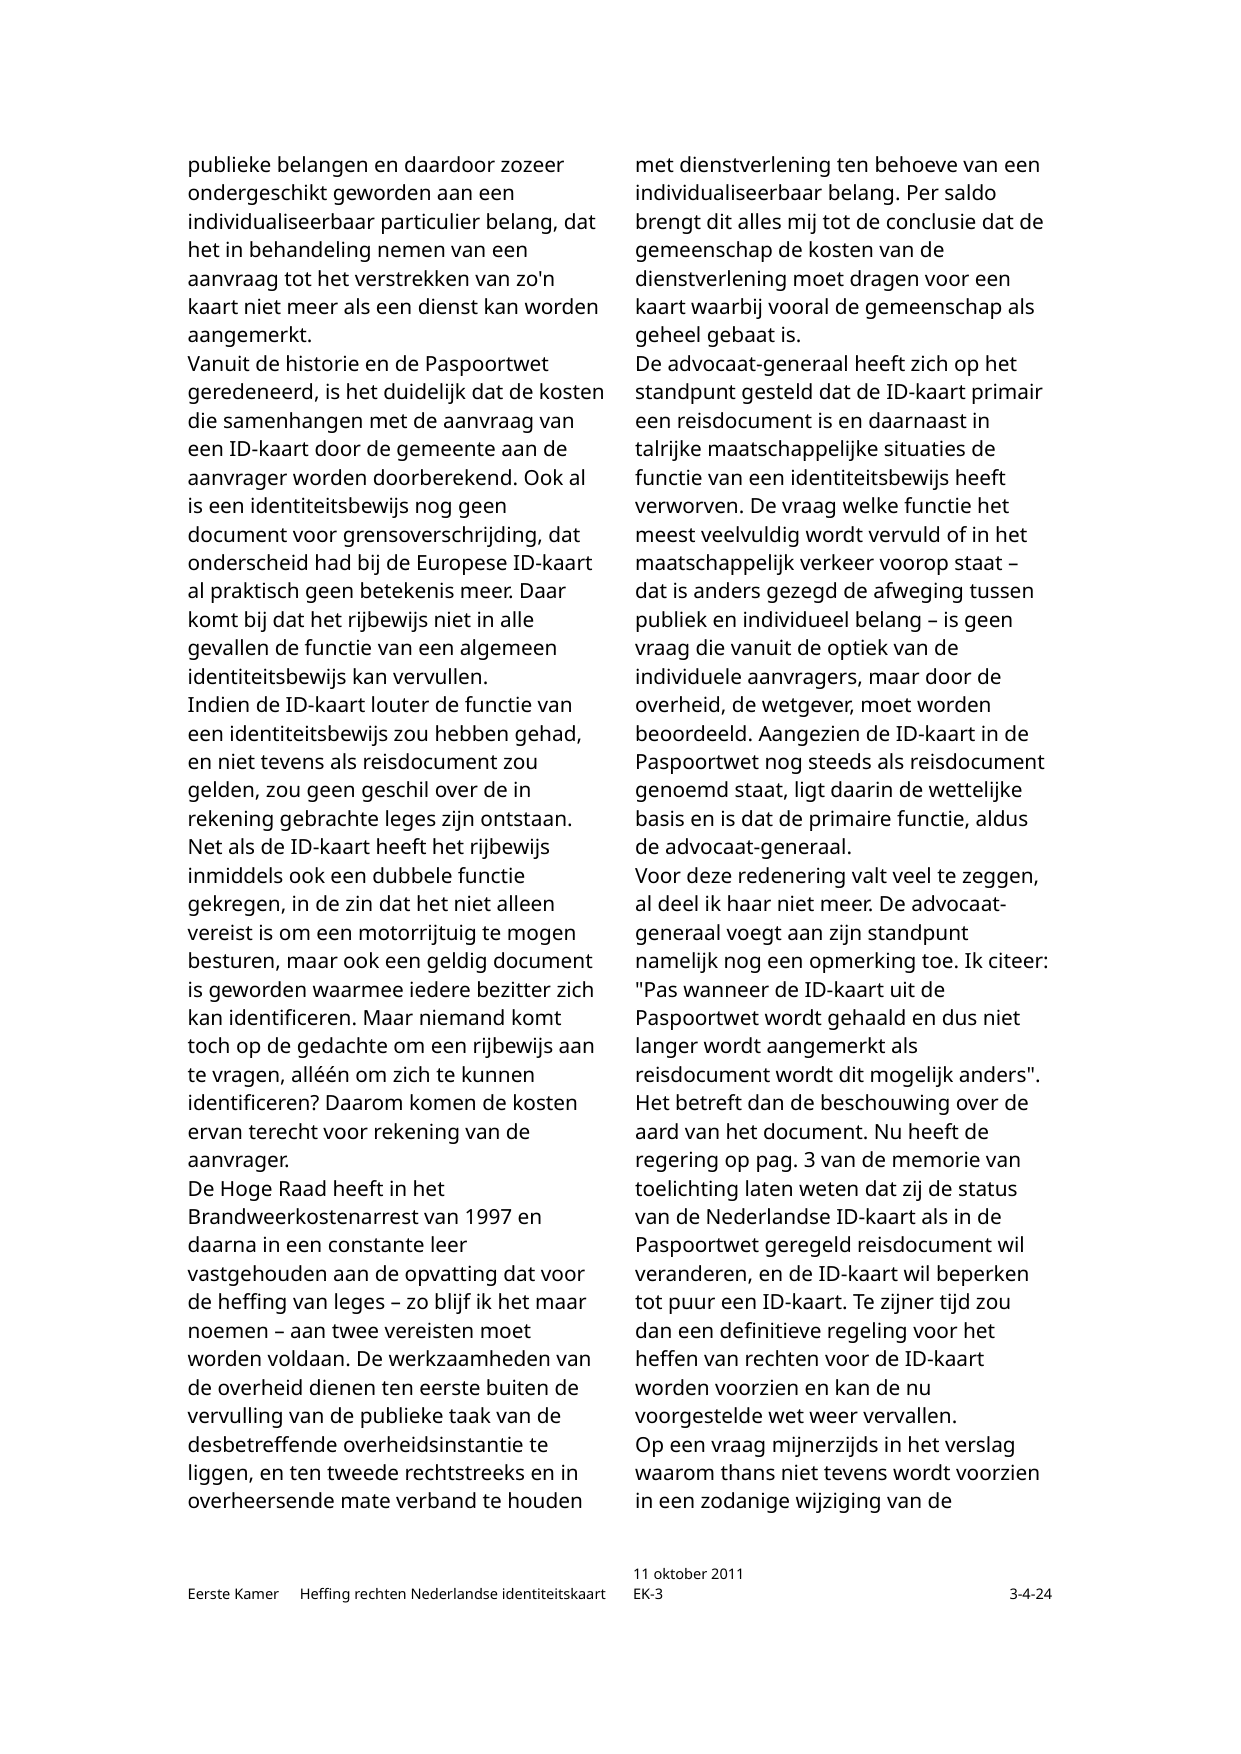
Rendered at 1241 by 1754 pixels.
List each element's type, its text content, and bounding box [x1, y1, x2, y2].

text De advocaat-generaal heeft zich op het standpunt gesteld dat de ID-kaart primair een reisdocument is en daarnaast in talrijke maatschappelijke situaties de functie van een identiteitsbewijs heeft verworven. De vraag welke functie het meest veelvuldig wordt vervuld of in het maatschappelijk verkeer voorop staat – dat is anders gezegd de afweging tussen publiek en individueel belang – is geen vraag die vanuit de optiek van de individuele aanvragers, maar door de overheid, de wetgever, moet worden beoordeeld. Aangezien de ID-kaart in de Paspoortwet nog steeds als reisdocument genoemd staat, ligt daarin de wettelijke basis en is dat de primaire functie, aldus de advocaat-generaal. [635, 349, 1053, 861]
text Vanuit de historie en de Paspoortwet geredeneerd, is het duidelijk dat de kosten die samenhangen met de aanvraag van een ID-kaart door de gemeente aan de aanvrager worden doorberekend. Ook al is een identiteitsbewijs nog geen document voor grensoverschrijding, dat onderscheid had bij de Europese ID-kaart al praktisch geen betekenis meer. Daar komt bij dat het rijbewijs niet in alle gevallen de functie van een algemeen identiteitsbewijs kan vervullen. [187, 349, 605, 690]
text De Hoge Raad heeft in het Brandweerkostenarrest van 1997 en daarna in een constante leer vastgehouden aan de opvatting dat voor de heffing van leges – zo blijf ik het maar noemen – aan twee vereisten moet worden voldaan. De werkzaamheden van de overheid dienen ten eerste buiten de vervulling van de publieke taak van de desbetreffende overheidsinstantie te liggen, en ten tweede rechtstreeks en in overheersende mate verband te houden [187, 1174, 605, 1515]
text Indien de ID-kaart louter de functie van een identiteitsbewijs zou hebben gehad, en niet tevens als reisdocument zou gelden, zou geen geschil over de in rekening gebrachte leges zijn ontstaan. Net als de ID-kaart heeft het rijbewijs inmiddels ook een dubbele functie gekregen, in de zin dat het niet alleen vereist is om een motorrijtuig te mogen besturen, maar ook een geldig document is geworden waarmee iedere bezitter zich kan identificeren. Maar niemand komt toch op de gedachte om een rijbewijs aan te vragen, alléén om zich te kunnen identificeren? Daarom komen de kosten ervan terecht voor rekening van de aanvrager. [187, 690, 605, 1174]
text Voor deze redenering valt veel te zeggen, al deel ik haar niet meer. De advocaat-generaal voegt aan zijn standpunt namelijk nog een opmerking toe. Ik citeer: "Pas wanneer de ID-kaart uit de Paspoortwet wordt gehaald en dus niet langer wordt aangemerkt als reisdocument wordt dit mogelijk anders". Het betreft dan de beschouwing over de aard van het document. Nu heeft de regering op pag. 3 van de memorie van toelichting laten weten dat zij de status van de Nederlandse ID-kaart als in de Paspoortwet geregeld reisdocument wil veranderen, en de ID-kaart wil beperken tot puur een ID-kaart. Te zijner tijd zou dan een definitieve regeling voor het heffen van rechten voor de ID-kaart worden voorzien en kan de nu voorgestelde wet weer vervallen. [635, 861, 1053, 1430]
text Op een vraag mijnerzijds in het verslag waarom thans niet tevens wordt voorzien in een zodanige wijziging van de [635, 1430, 1053, 1515]
text publieke belangen en daardoor zozeer ondergeschikt geworden aan een individualiseerbaar particulier belang, dat het in behandeling nemen van een aanvraag tot het verstrekken van zo'n kaart niet meer als een dienst kan worden aangemerkt. [187, 150, 605, 349]
text met dienstverlening ten behoeve van een individualiseerbaar belang. Per saldo brengt dit alles mij tot de conclusie dat de gemeenschap de kosten van de dienstverlening moet dragen voor een kaart waarbij vooral de gemeenschap als geheel gebaat is. [635, 150, 1053, 349]
